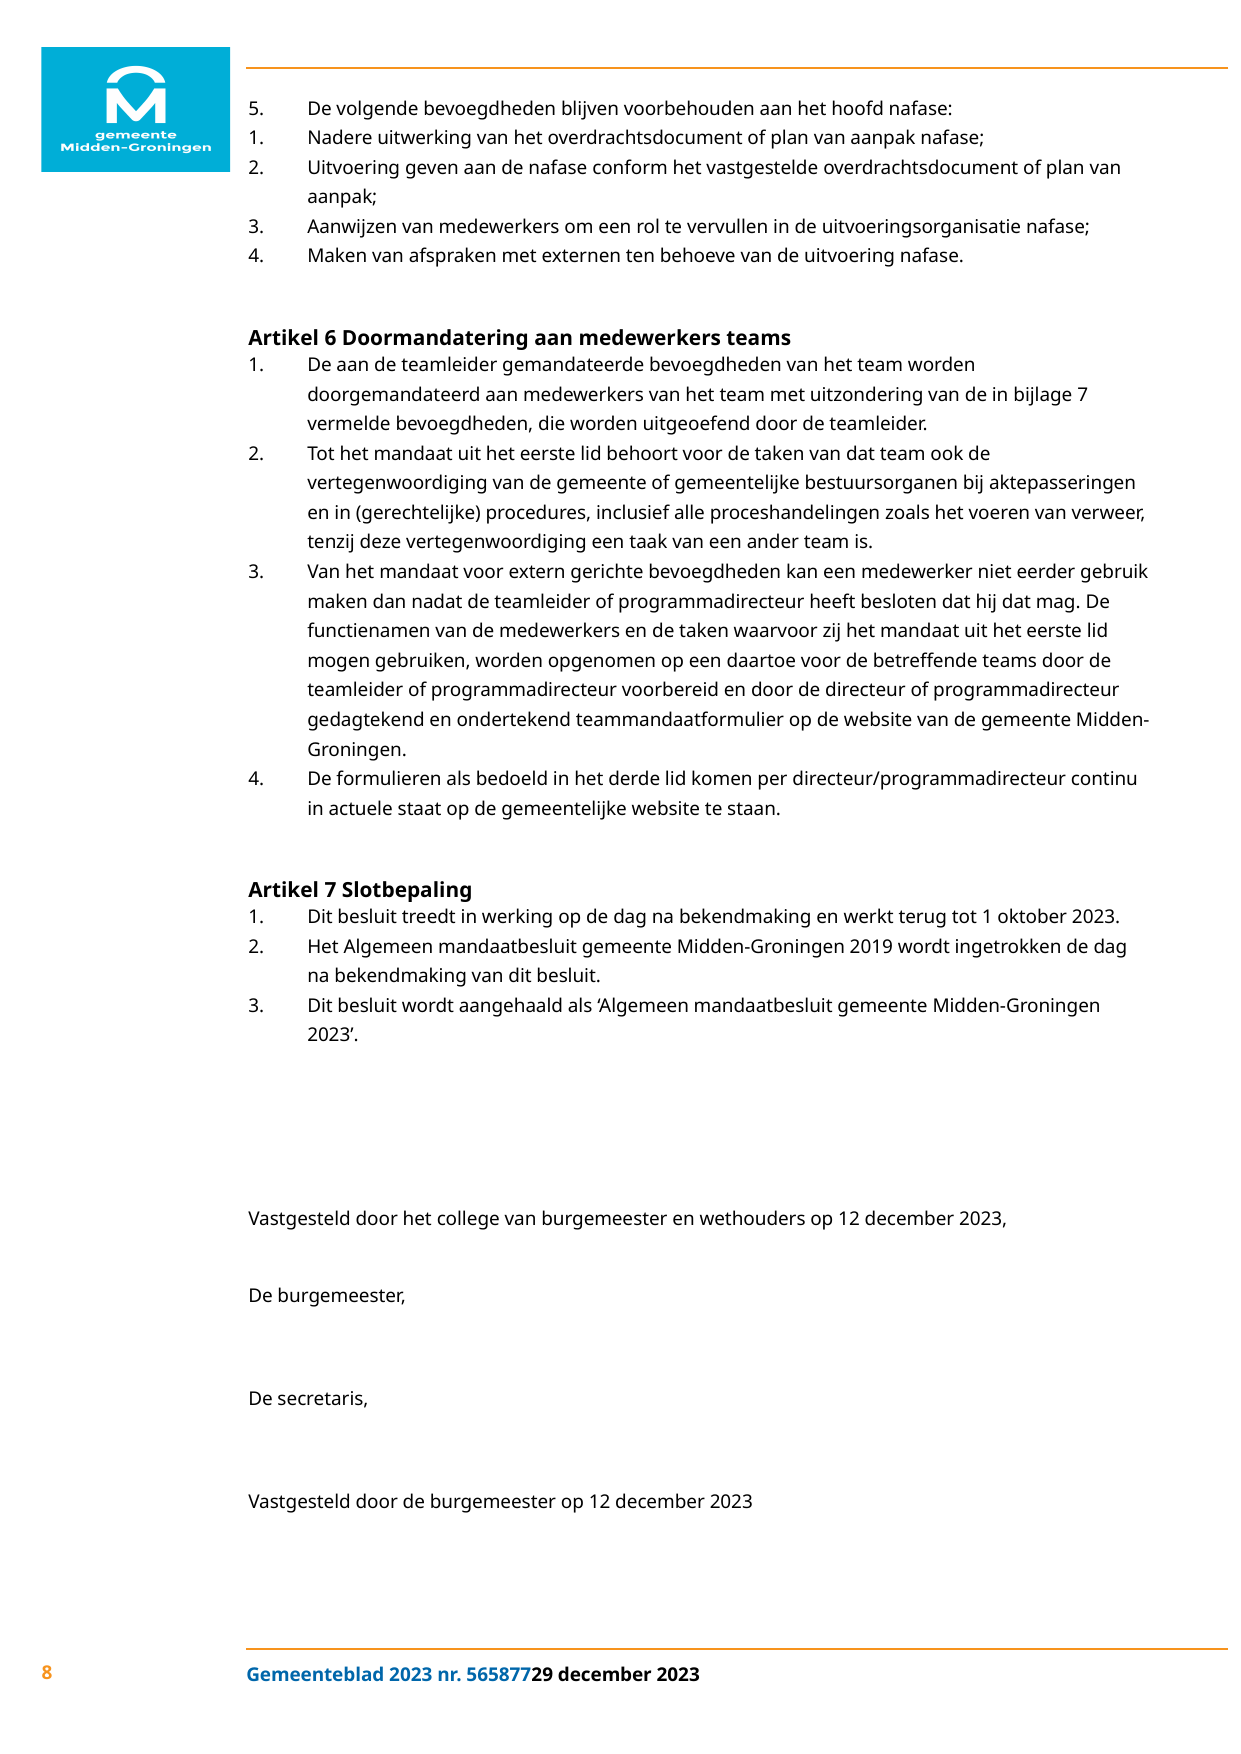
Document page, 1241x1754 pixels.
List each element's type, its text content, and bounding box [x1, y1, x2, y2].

picture [108, 66, 164, 82]
list Nadere uitwerking van het overdrachtsdocument of plan van aanpak nafase; [248, 124, 1152, 150]
list De formulieren als bedoeld in het derde lid komen per directeur/programmadirecteur continu in actuele staat op de gemeentelijke website te staan. [248, 765, 1152, 821]
list De volgende bevoegdheden blijven voorbehouden aan het hoofd nafase: [248, 95, 1152, 121]
list Aanwijzen van medewerkers om een rol te vervullen in de uitvoeringsorganisatie nafase; [248, 213, 1152, 239]
list De aan de teamleider gemandateerde bevoegdheden van het team worden doorgemandateerd aan medewerkers van het team met uitzondering van de in bijlage 7 vermelde bevoegdheden, die worden uitgeoefend door de teamleider. [248, 351, 1152, 436]
text De burgemeester, [248, 1282, 1152, 1308]
text Vastgesteld door de burgemeester op 12 december 2023 [248, 1488, 1152, 1514]
list Maken van afspraken met externen ten behoeve van de uitvoering nafase. [248, 243, 1152, 268]
list Tot het mandaat uit het eerste lid behoort voor de taken van dat team ook de vertegenwoordiging van de gemeente of gemeentelijke bestuursorganen bij aktepasseringen en in (gerechtelijke) procedures, inclusief alle proceshandelingen zoals het voeren van verweer, tenzij deze vertegenwoordiging een taak van een ander team is. [248, 440, 1152, 554]
list Van het mandaat voor extern gerichte bevoegdheden kan een medewerker niet eerder gebruik maken dan nadat de teamleider of programmadirecteur heeft besloten dat hij dat mag. De functienamen van de medewerkers en de taken waarvoor zij het mandaat uit het eerste lid mogen gebruiken, worden opgenomen op een daartoe voor de betreffende teams door de teamleider of programmadirecteur voorbereid en door de directeur of programmadirecteur gedagtekend en ondertekend teammandaatformulier op de website van de gemeente Midden-Groningen. [248, 558, 1152, 761]
text De secretaris, [248, 1385, 1152, 1411]
list Dit besluit wordt aangehaald als ‘Algemeen mandaatbesluit gemeente Midden-Groningen 2023’. [248, 992, 1152, 1047]
text Vastgesteld door het college van burgemeester en wethouders op 12 december 2023, [248, 1205, 1152, 1231]
list Uitvoering geven aan de nafase conform het vastgestelde overdrachtsdocument of plan van aanpak; [248, 154, 1152, 209]
list Dit besluit treedt in werking op de dag na bekendmaking en werkt terug tot 1 oktober 2023. [248, 903, 1152, 929]
picture [184, 146, 190, 153]
picture [107, 89, 165, 122]
text Artikel 6 Doormandatering aan medewerkers teams [248, 323, 1152, 351]
text Artikel 7 Slotbepaling [248, 875, 1152, 903]
list Het Algemeen mandaatbesluit gemeente Midden-Groningen 2019 wordt ingetrokken de dag na bekendmaking van dit besluit. [248, 933, 1152, 988]
